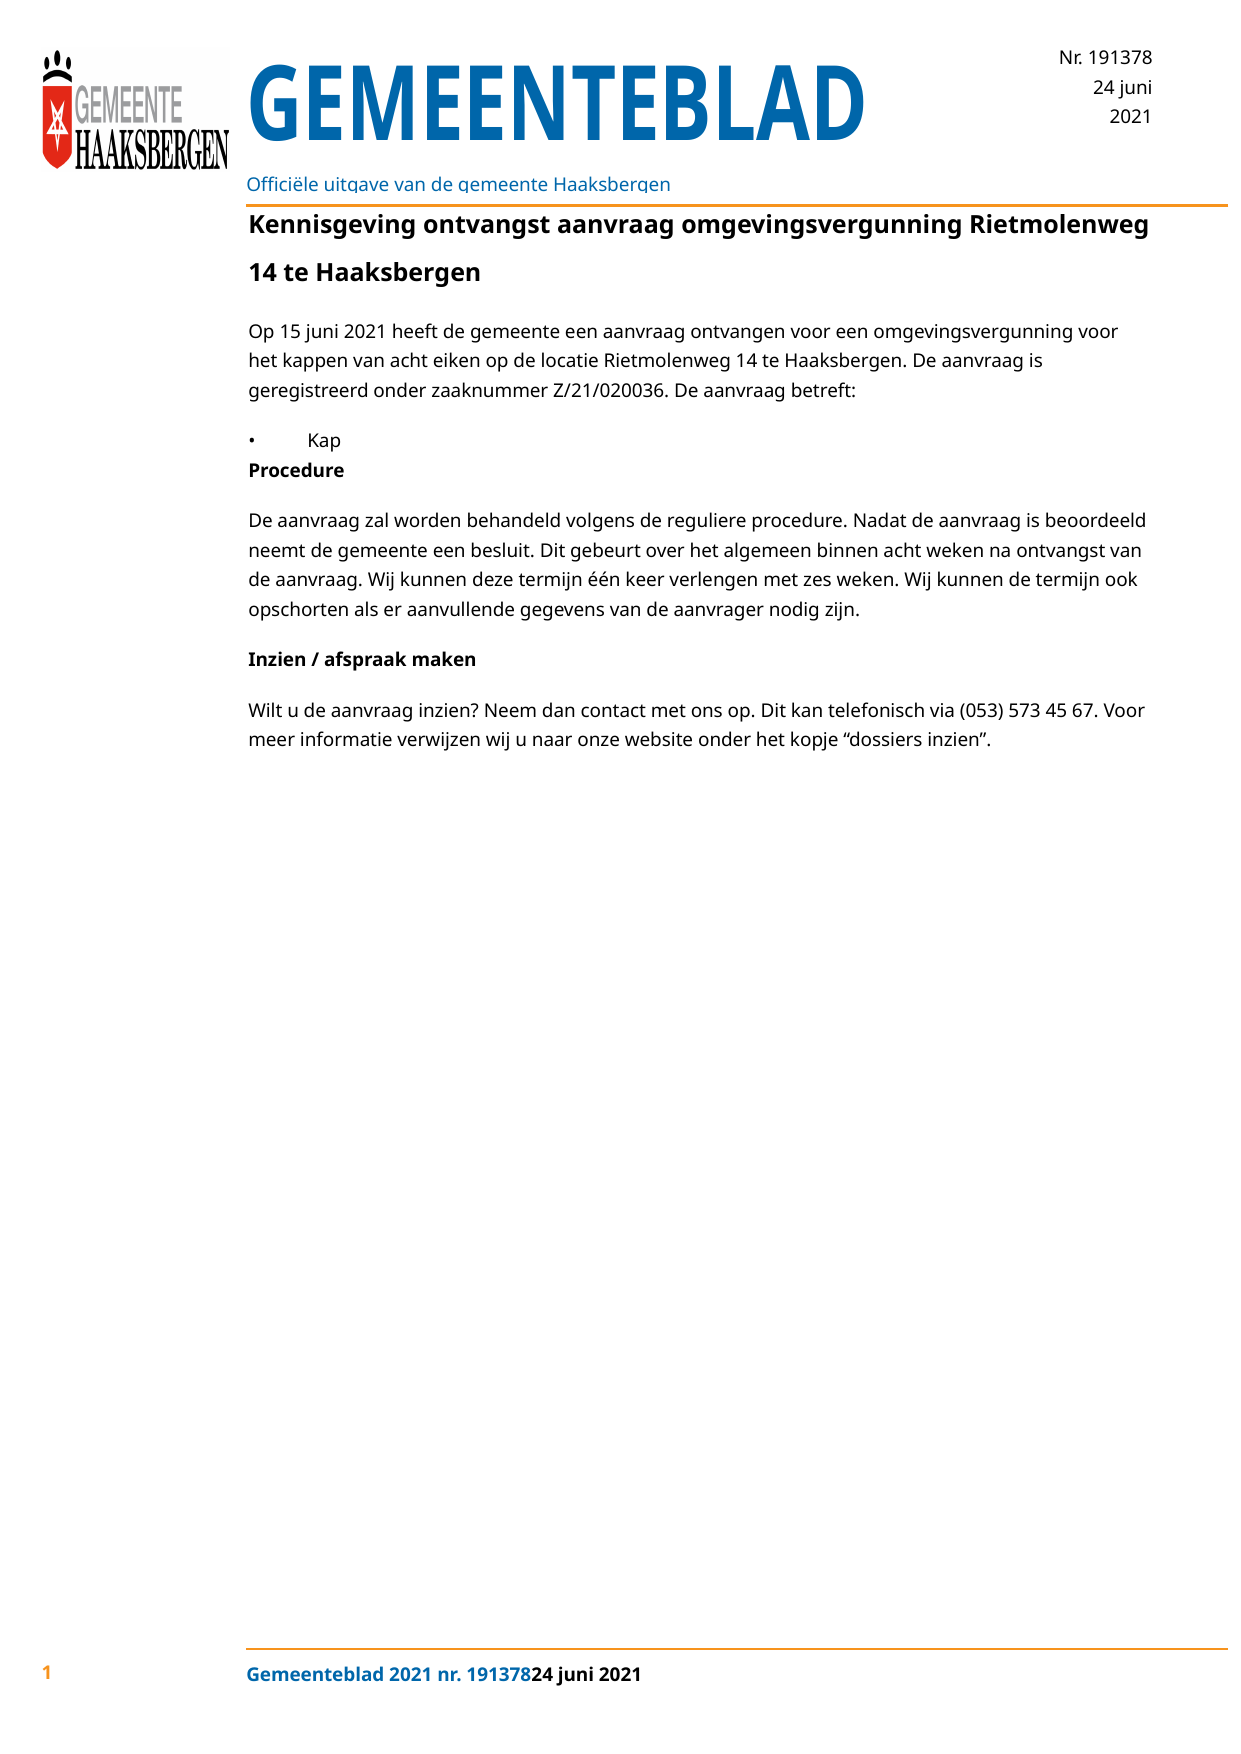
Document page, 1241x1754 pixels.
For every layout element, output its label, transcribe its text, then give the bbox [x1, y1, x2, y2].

text Wilt u de aanvraag inzien? Neem dan contact met ons op. Dit kan telefonisch via (053) 573 45 67. Voor meer informatie verwijzen wij u naar onze website onder het kopje “dossiers inzien”. [248, 697, 1152, 752]
text Kennisgeving ontvangst aanvraag omgevingsvergunning Rietmolenweg 14 te Haaksbergen [248, 207, 1152, 288]
text De aanvraag zal worden behandeld volgens de reguliere procedure. Nadat de aanvraag is beoordeeld neemt de gemeente een besluit. Dit gebeurt over het algemeen binnen acht weken na ontvangst van de aanvraag. Wij kunnen deze termijn één keer verlengen met zes weken. Wij kunnen de termijn ook opschorten als er aanvullende gegevens van de aanvrager nodig zijn. [248, 507, 1152, 622]
picture [41, 47, 231, 172]
list Kap [248, 427, 1152, 453]
text Procedure [248, 457, 1152, 483]
text Inzien / afspraak maken [248, 647, 1152, 672]
text Op 15 juni 2021 heeft de gemeente een aanvraag ontvangen voor een omgevingsvergunning voor het kappen van acht eiken op de locatie Rietmolenweg 14 te Haaksbergen. De aanvraag is geregistreerd onder zaaknummer Z/21/020036. De aanvraag betreft: [248, 318, 1152, 403]
